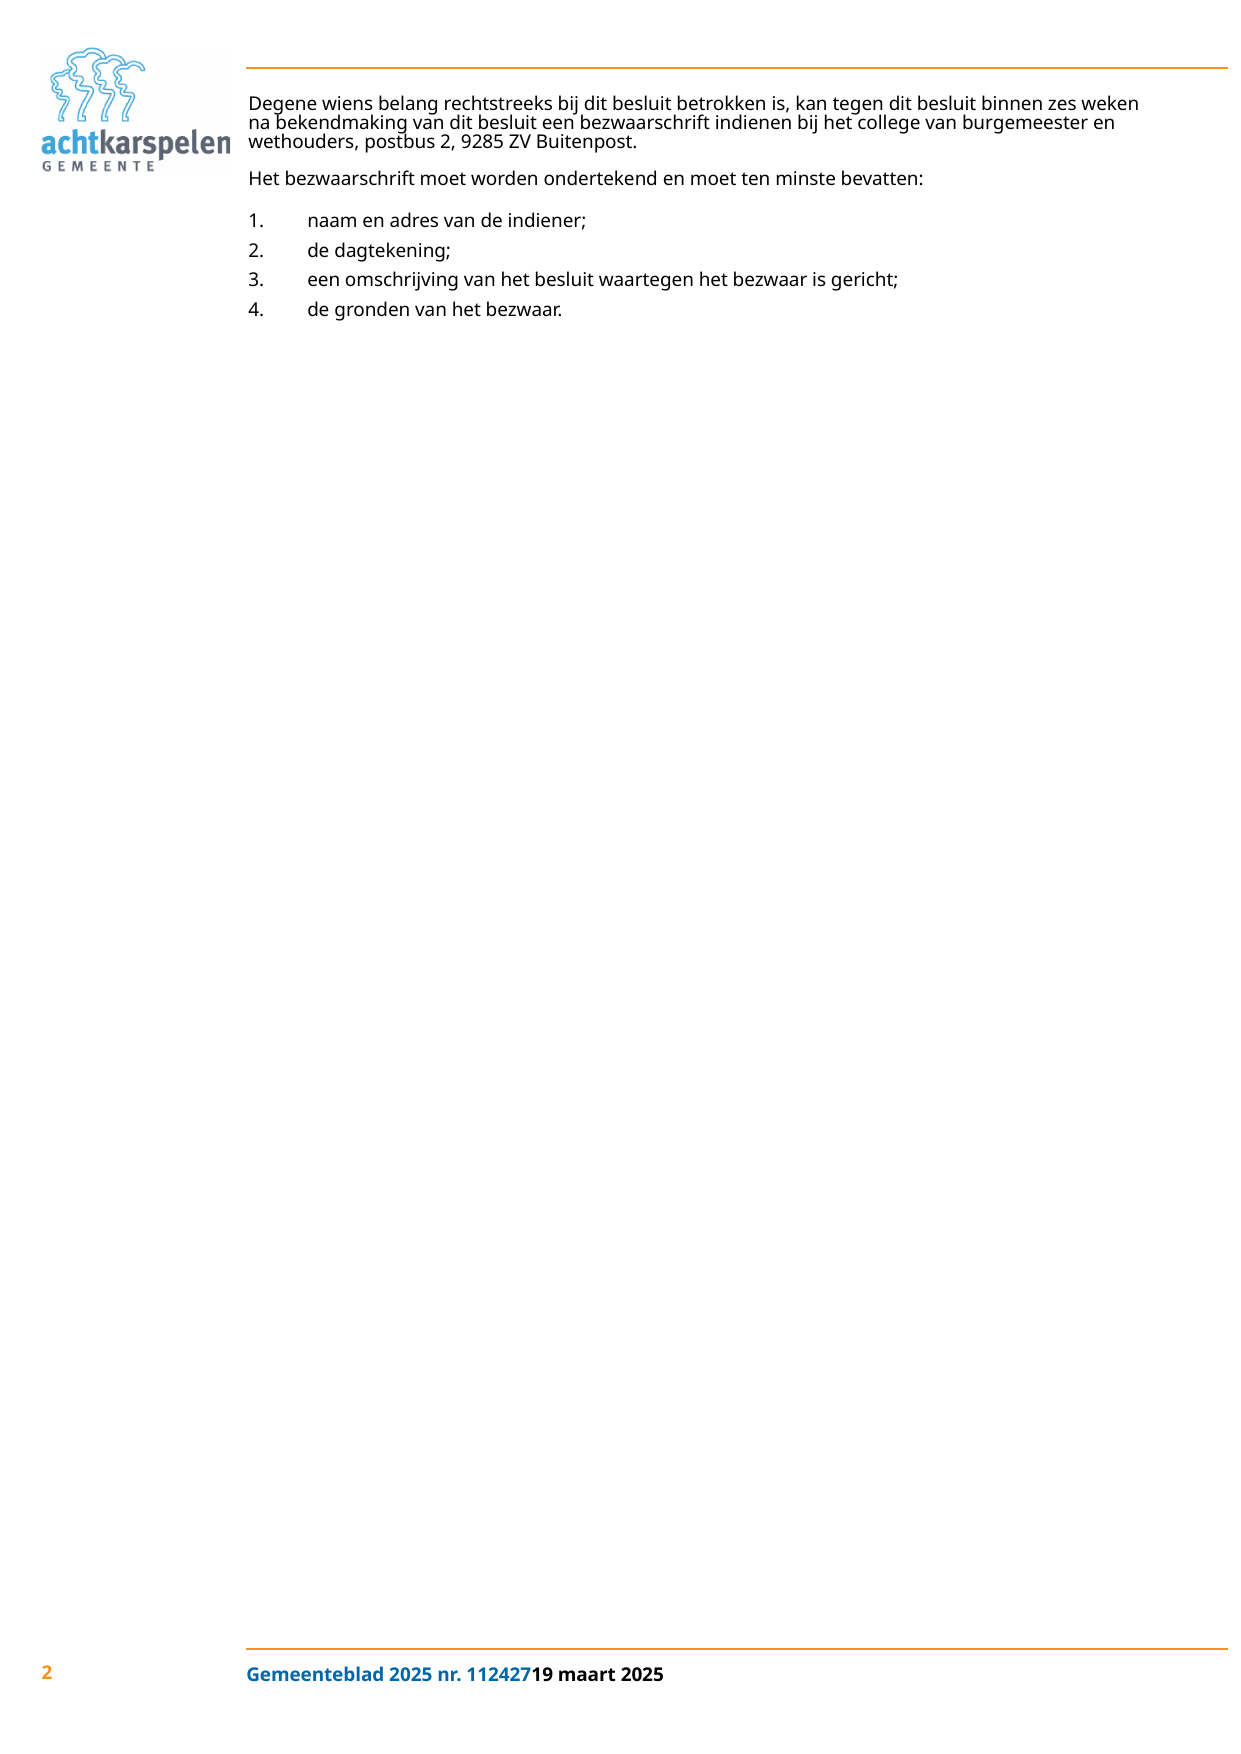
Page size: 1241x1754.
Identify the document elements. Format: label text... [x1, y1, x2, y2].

list de dagtekening; [248, 237, 1152, 263]
list een omschrijving van het besluit waartegen het bezwaar is gericht; [248, 266, 1152, 292]
list de gronden van het bezwaar. [248, 296, 1152, 322]
list naam en adres van de indiener; [248, 207, 1152, 233]
picture [41, 47, 231, 172]
text Het bezwaarschrift moet worden ondertekend en moet ten minste bevatten: [248, 170, 1152, 189]
text Degene wiens belang rechtstreeks bij dit besluit betrokken is, kan tegen dit besluit binnen zes weken na bekendmaking van dit besluit een bezwaarschrift indienen bij het college van burgemeester en wethouders, postbus 2, 9285 ZV Buitenpost. [248, 95, 1152, 153]
